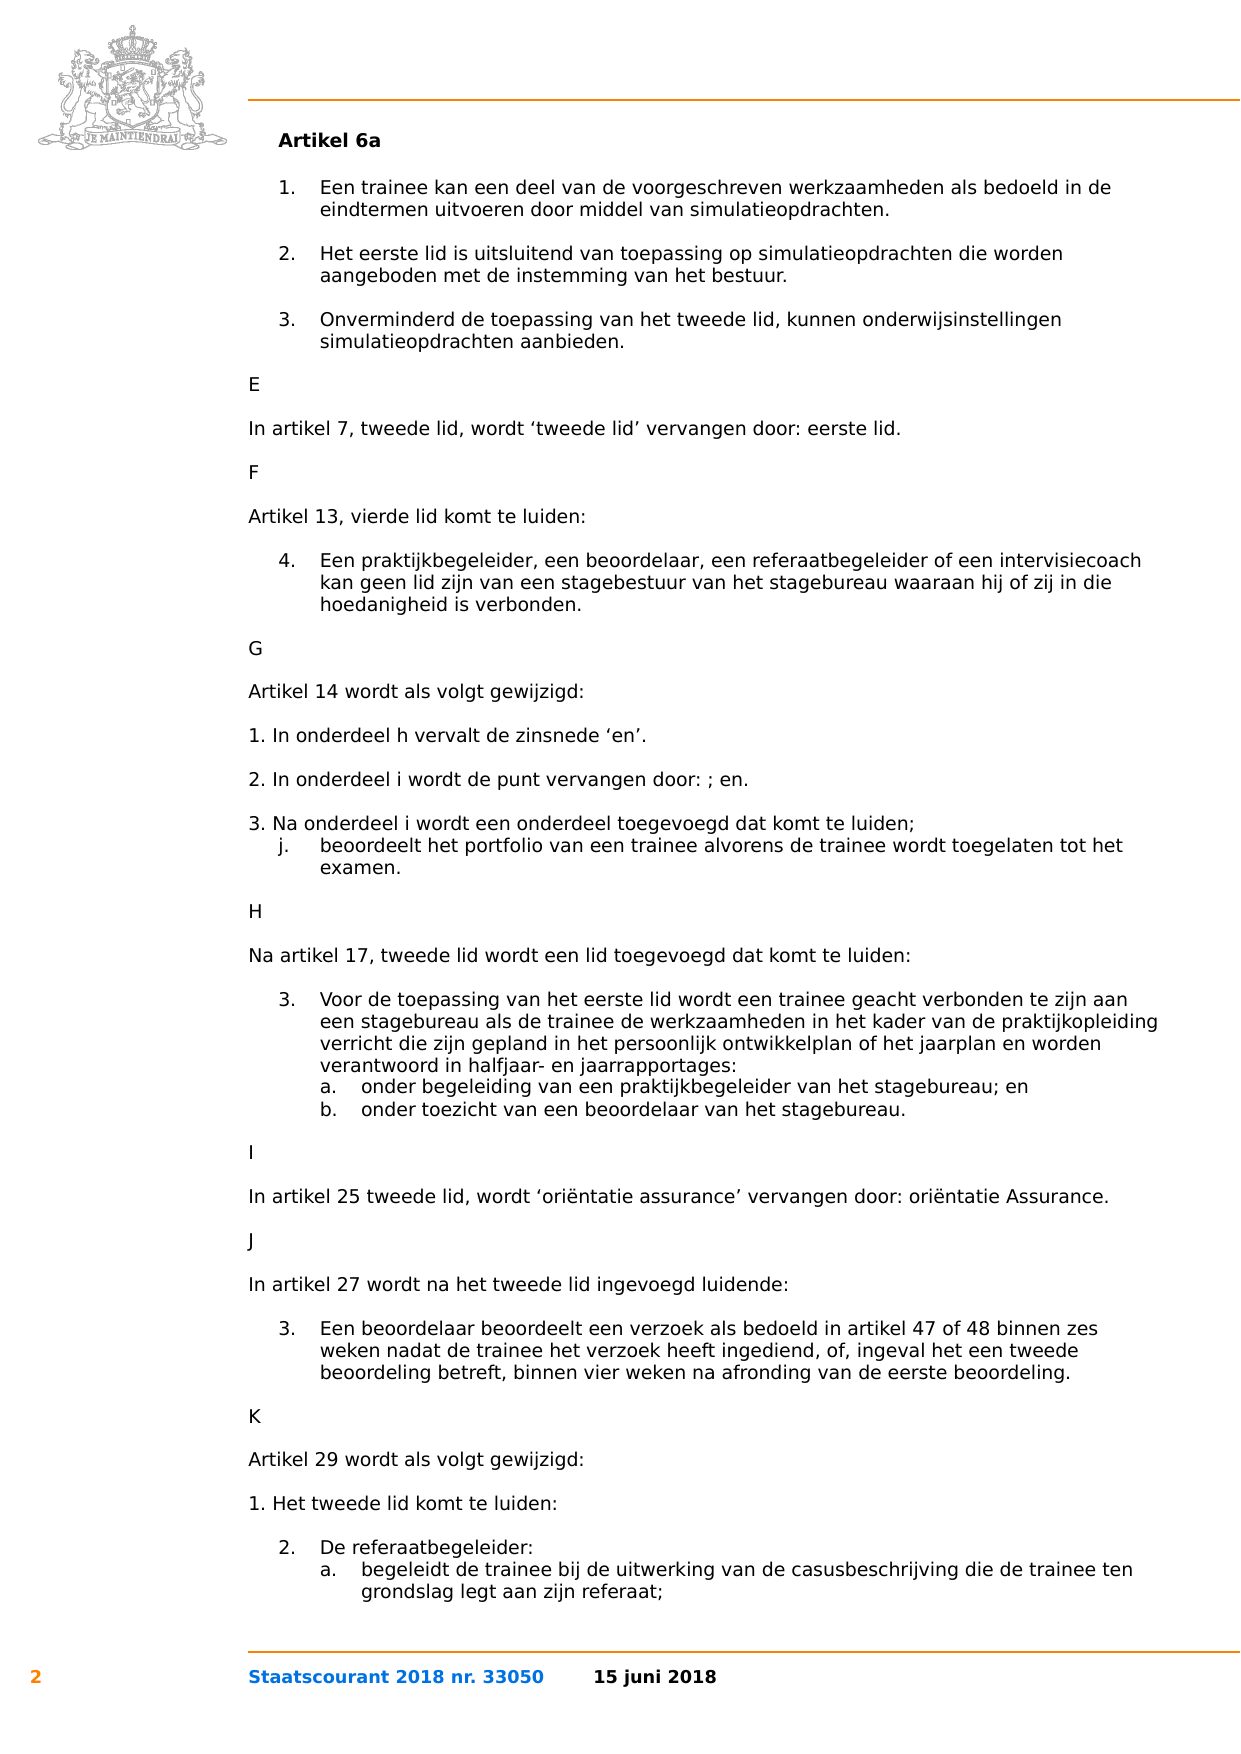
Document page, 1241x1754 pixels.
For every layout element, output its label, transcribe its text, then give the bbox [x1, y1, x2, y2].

text 3. Na onderdeel i wordt een onderdeel toegevoegd dat komt te luiden; [248, 813, 1163, 835]
text H [248, 901, 1163, 923]
text a. begeleidt de trainee bij de uitwerking van de casusbeschrijving die de trainee ten grondslag legt aan zijn referaat; [319, 1559, 1163, 1603]
text 3. Een beoordelaar beoordeelt een verzoek als bedoeld in artikel 47 of 48 binnen zes weken nadat de trainee het verzoek heeft ingediend, of, ingeval het een tweede beoordeling betreft, binnen vier weken na afronding van de eerste beoordeling. [278, 1318, 1163, 1384]
text I [248, 1142, 1163, 1164]
subtitle Artikel 6a [278, 130, 1163, 152]
text 4. Een praktijkbegeleider, een beoordelaar, een referaatbegeleider of een intervisiecoach kan geen lid zijn van een stagebestuur van het stagebureau waaraan hij of zij in die hoedanigheid is verbonden. [278, 550, 1163, 616]
text K [248, 1406, 1163, 1427]
text 3. Onverminderd de toepassing van het tweede lid, kunnen onderwijsinstellingen simulatieopdrachten aanbieden. [278, 308, 1163, 352]
picture [38, 25, 227, 150]
text 1. In onderdeel h vervalt de zinsnede ‘en’. [248, 725, 1163, 747]
text In artikel 27 wordt na het tweede lid ingevoegd luidende: [248, 1274, 1163, 1296]
text J [248, 1230, 1163, 1252]
text 1. Een trainee kan een deel van de voorgeschreven werkzaamheden als bedoeld in de eindtermen uitvoeren door middel van simulatieopdrachten. [278, 177, 1163, 221]
text 1. Het tweede lid komt te luiden: [248, 1493, 1163, 1515]
text b. onder toezicht van een beoordelaar van het stagebureau. [319, 1098, 1163, 1120]
text Artikel 14 wordt als volgt gewijzigd: [248, 681, 1163, 703]
text 2. Het eerste lid is uitsluitend van toepassing op simulatieopdrachten die worden aangeboden met de instemming van het bestuur. [278, 243, 1163, 287]
text E [248, 374, 1163, 396]
text Artikel 29 wordt als volgt gewijzigd: [248, 1449, 1163, 1471]
text Na artikel 17, tweede lid wordt een lid toegevoegd dat komt te luiden: [248, 945, 1163, 967]
text 2. De referaatbegeleider: [278, 1537, 1163, 1559]
text G [248, 638, 1163, 659]
text In artikel 25 tweede lid, wordt ‘oriëntatie assurance’ vervangen door: oriëntatie Assurance. [248, 1186, 1163, 1208]
text In artikel 7, tweede lid, wordt ‘tweede lid’ vervangen door: eerste lid. [248, 418, 1163, 440]
text 2. In onderdeel i wordt de punt vervangen door: ; en. [248, 769, 1163, 791]
text a. onder begeleiding van een praktijkbegeleider van het stagebureau; en [319, 1076, 1163, 1098]
text j. beoordeelt het portfolio van een trainee alvorens de trainee wordt toegelaten tot het examen. [278, 835, 1163, 879]
text 3. Voor de toepassing van het eerste lid wordt een trainee geacht verbonden te zijn aan een stagebureau als de trainee de werkzaamheden in het kader van de praktijkopleiding verricht die zijn gepland in het persoonlijk ontwikkelplan of het jaarplan en worden verantwoord in halfjaar- en jaarrapportages: [278, 988, 1163, 1076]
text F [248, 462, 1163, 484]
text Artikel 13, vierde lid komt te luiden: [248, 506, 1163, 528]
